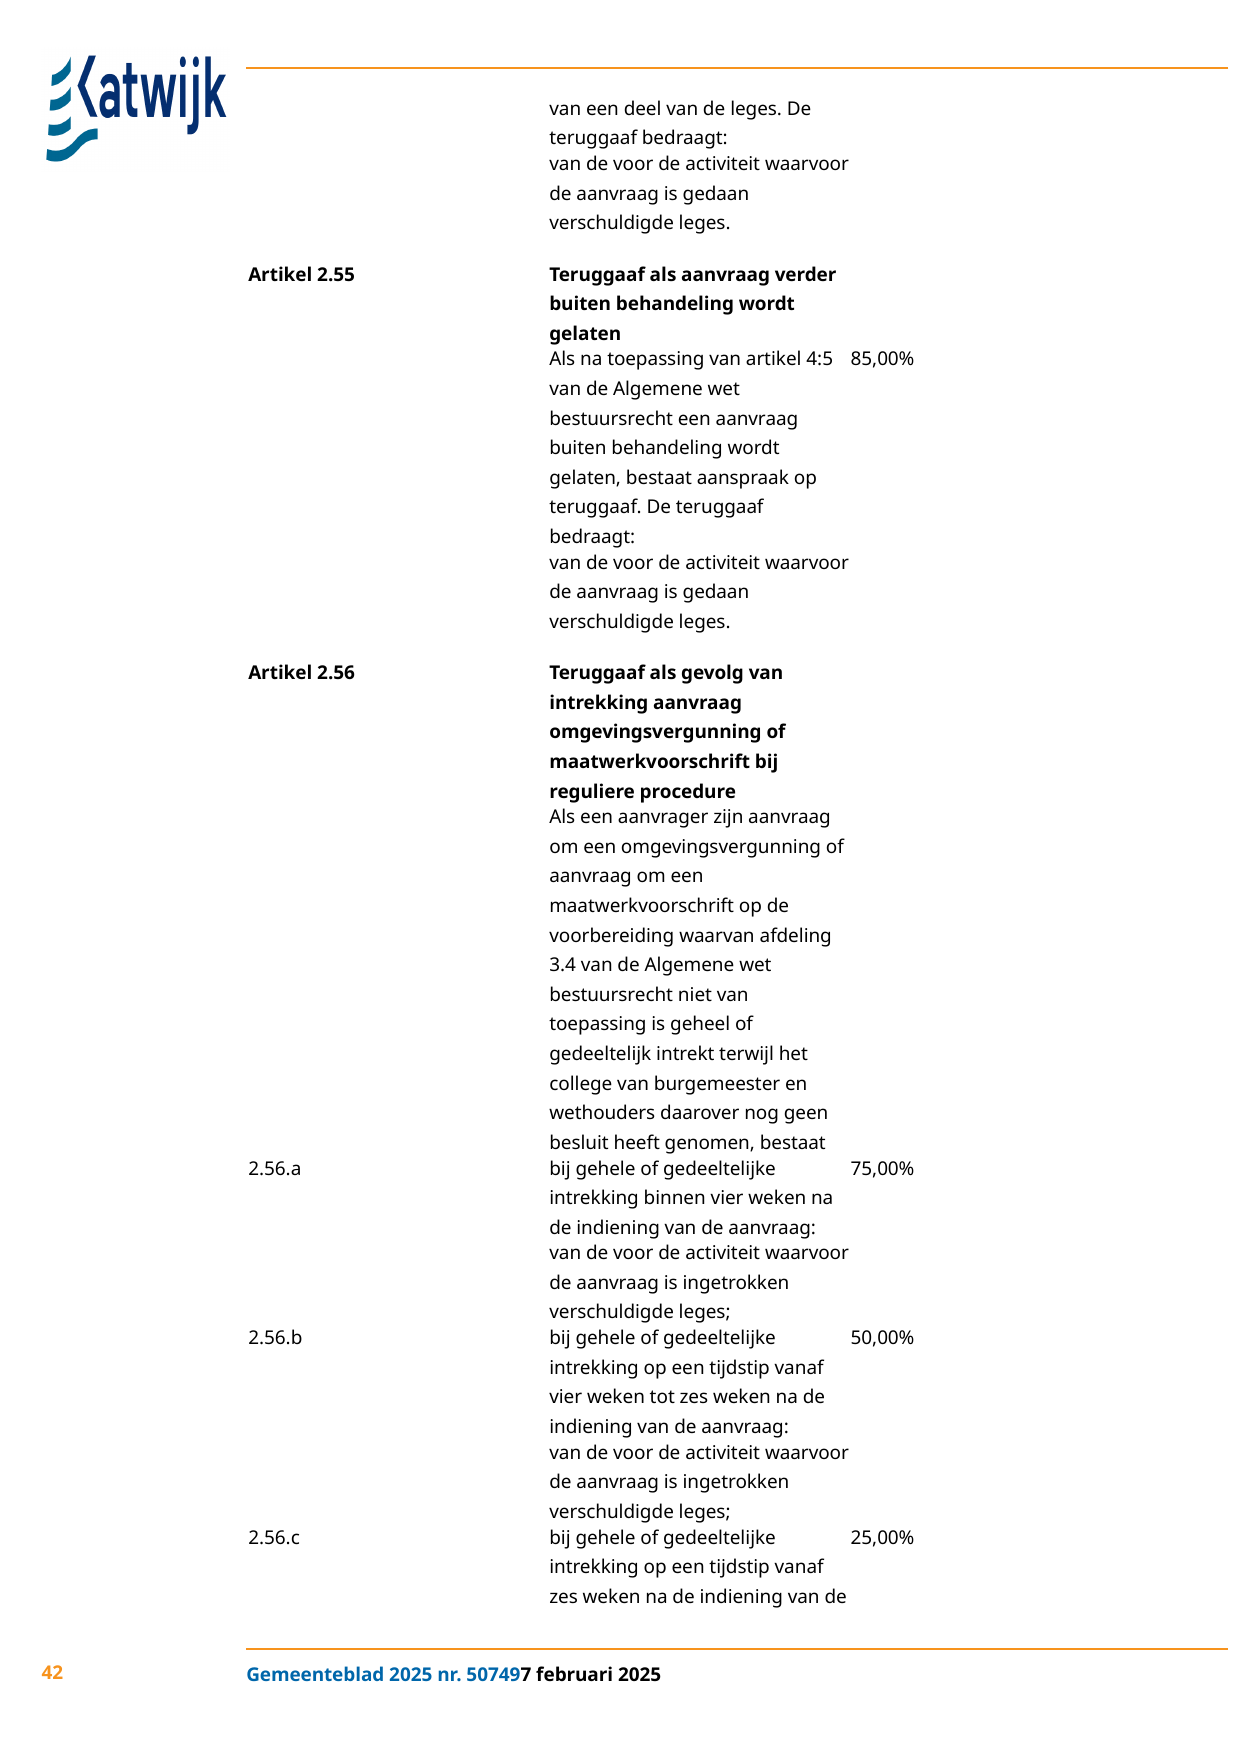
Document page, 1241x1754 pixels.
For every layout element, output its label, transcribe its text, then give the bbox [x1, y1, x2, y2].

table_cell [850, 95, 1152, 235]
table_cell bij gehele of gedeeltelijke intrekking op een tijdstip vanaf vier weken tot zes weken na de indiening van de aanvraag: [549, 1325, 850, 1439]
table_cell van de voor de activiteit waarvoor de aanvraag is gedaan verschuldigde leges. [549, 549, 850, 634]
table_cell van een deel van de leges. De teruggaaf bedraagt: [549, 95, 850, 150]
picture [41, 47, 231, 172]
table_cell [248, 346, 549, 634]
table_cell Artikel 2.56 [248, 660, 549, 803]
table_cell 50,00% [850, 1325, 1152, 1439]
table_cell [850, 634, 1152, 659]
table_cell Als een aanvrager zijn aanvraag om een omgevingsvergunning of aanvraag om een maatwerkvoorschrift op de voorbereiding waarvan afdeling 3.4 van de Algemene wet bestuursrecht niet van toepassing is geheel of gedeeltelijk intrekt terwijl het college van burgemeester en wethouders daarover nog geen besluit heeft genomen, bestaat [549, 804, 850, 1155]
table_cell Artikel 2.55 [248, 261, 549, 346]
table_cell 2.56.a [248, 1155, 549, 1239]
table_cell [248, 1439, 549, 1524]
table_cell [248, 804, 549, 1155]
table_cell 75,00% [850, 1155, 1152, 1239]
table_cell [248, 95, 549, 235]
table_cell bij gehele of gedeeltelijke intrekking op een tijdstip vanaf zes weken na de indiening van de [549, 1524, 850, 1609]
table_cell [248, 634, 850, 659]
table_cell [850, 261, 1152, 346]
table_cell 2.56.b [248, 1325, 549, 1439]
table_cell 85,00% [850, 346, 1152, 634]
table_cell [248, 235, 850, 261]
table_cell 2.56.c [248, 1524, 549, 1609]
table_cell [850, 235, 1152, 261]
table_cell van de voor de activiteit waarvoor de aanvraag is gedaan verschuldigde leges. [549, 150, 850, 235]
table_cell Als na toepassing van artikel 4:5 van de Algemene wet bestuursrecht een aanvraag buiten behandeling wordt gelaten, bestaat aanspraak op teruggaaf. De teruggaaf bedraagt: [549, 346, 850, 549]
table_cell [850, 1240, 1152, 1324]
table_cell van de voor de activiteit waarvoor de aanvraag is ingetrokken verschuldigde leges; [549, 1439, 850, 1524]
table_cell van de voor de activiteit waarvoor de aanvraag is ingetrokken verschuldigde leges; [549, 1240, 850, 1324]
table_cell Teruggaaf als gevolg van intrekking aanvraag omgevingsvergunning of maatwerkvoorschrift bij reguliere procedure [549, 660, 850, 803]
table_cell [248, 1240, 549, 1324]
table_cell [850, 1439, 1152, 1524]
table_cell [850, 660, 1152, 803]
table_cell bij gehele of gedeeltelijke intrekking binnen vier weken na de indiening van de aanvraag: [549, 1155, 850, 1239]
table_cell Teruggaaf als aanvraag verder buiten behandeling wordt gelaten [549, 261, 850, 346]
table_cell 25,00% [850, 1524, 1152, 1609]
table_cell [850, 804, 1152, 1155]
